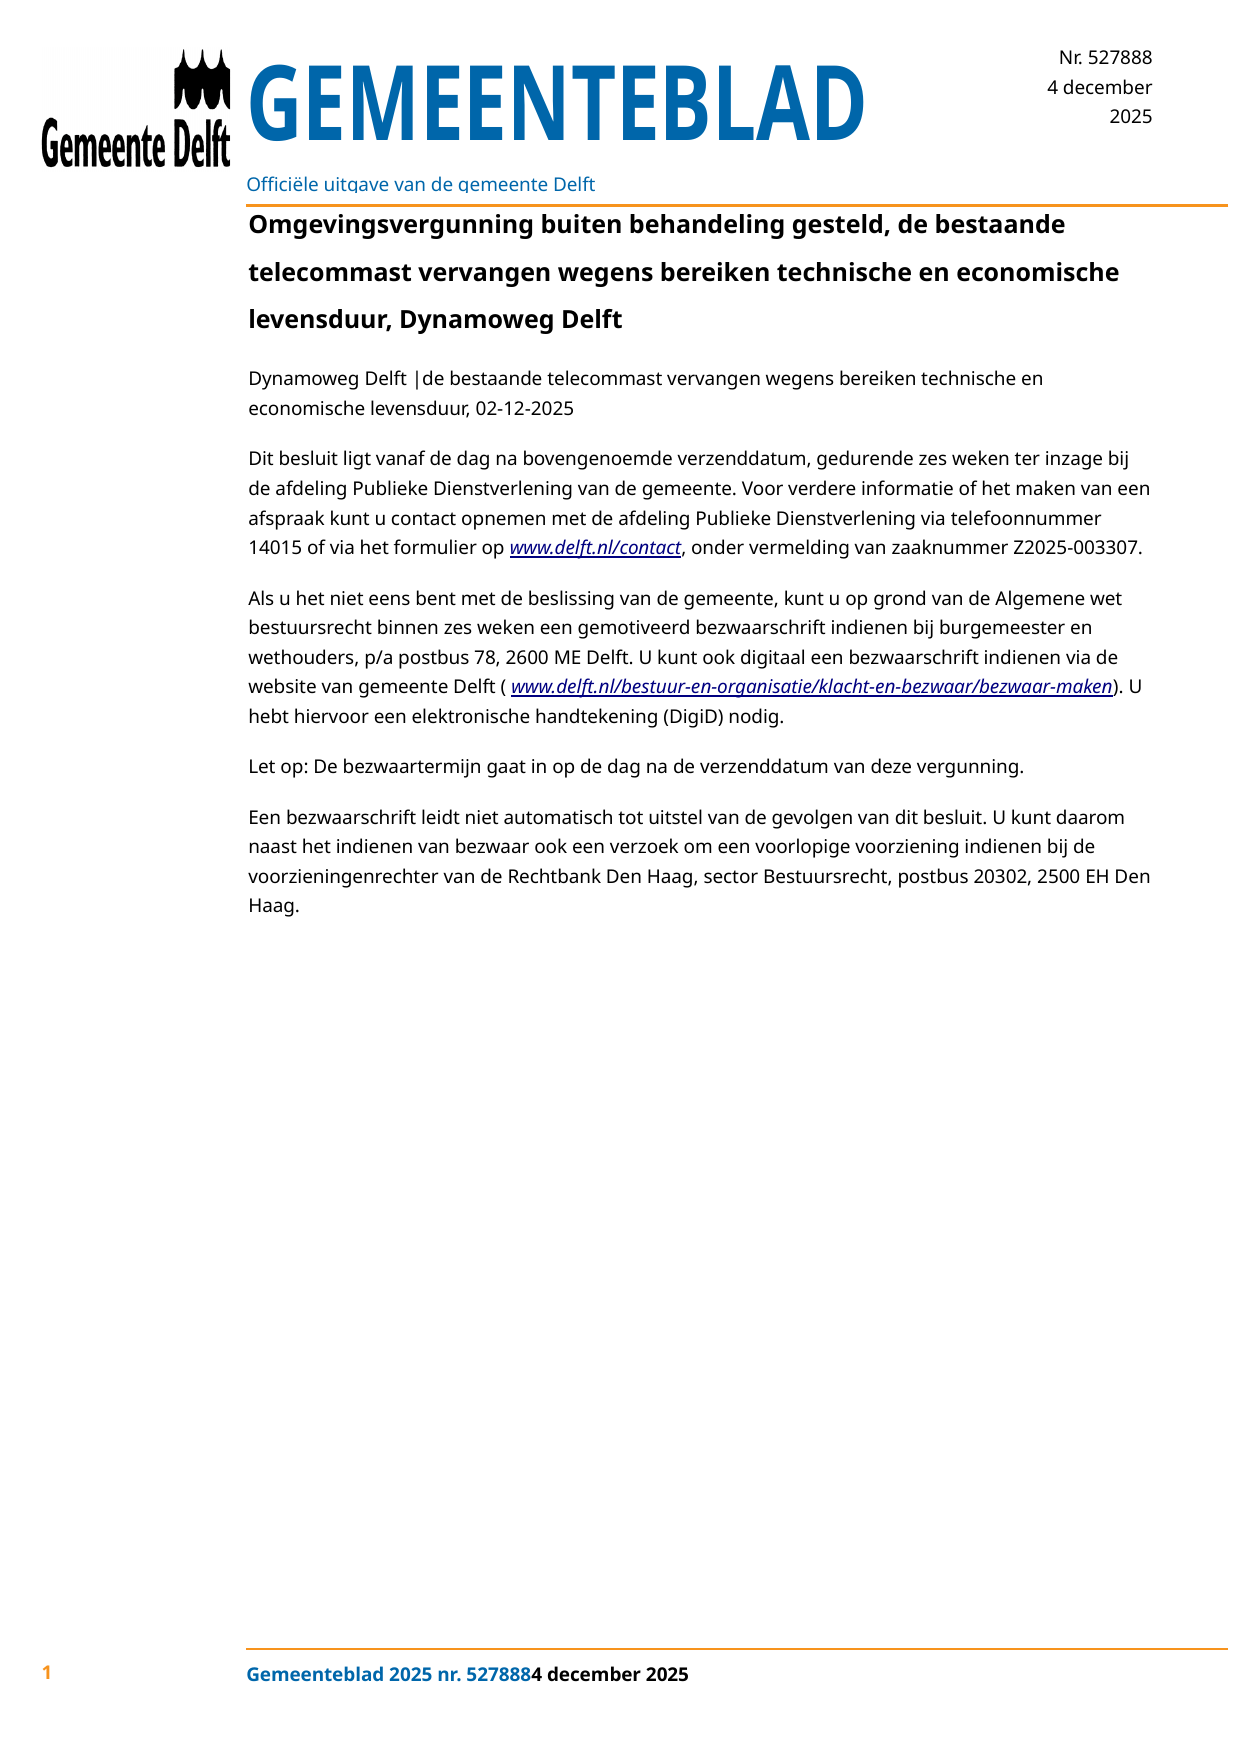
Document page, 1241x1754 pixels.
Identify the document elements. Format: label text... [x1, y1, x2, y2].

text Omgevingsvergunning buiten behandeling gesteld, de bestaande telecommast vervangen wegens bereiken technische en economische levensduur, Dynamoweg Delft [248, 207, 1152, 336]
text Een bezwaarschrift leidt niet automatisch tot uitstel van de gevolgen van dit besluit. U kunt daarom naast het indienen van bezwaar ook een verzoek om een voorlopige voorziening indienen bij de voorzieningenrechter van de Rechtbank Den Haag, sector Bestuursrecht, postbus 20302, 2500 EH Den Haag. [248, 804, 1152, 918]
picture [41, 47, 231, 172]
text Dynamoweg Delft |de bestaande telecommast vervangen wegens bereiken technische en economische levensduur, 02-12-2025 [248, 366, 1152, 421]
text Als u het niet eens bent met de beslissing van de gemeente, kunt u op grond van de Algemene wet bestuursrecht binnen zes weken een gemotiveerd bezwaarschrift indienen bij burgemeester en wethouders, p/a postbus 78, 2600 ME Delft. U kunt ook digitaal een bezwaarschrift indienen via de website van gemeente Delft ( www.delft.nl/bestuur-en-organisatie/klacht-en-bezwaar/bezwaar-maken). U hebt hiervoor een elektronische handtekening (DigiD) nodig. [248, 585, 1152, 729]
text Dit besluit ligt vanaf de dag na bovengenoemde verzenddatum, gedurende zes weken ter inzage bij de afdeling Publieke Dienstverlening van de gemeente. Voor verdere informatie of het maken van een afspraak kunt u contact opnemen met de afdeling Publieke Dienstverlening via telefoonnummer 14015 of via het formulier op www.delft.nl/contact, onder vermelding van zaaknummer Z2025-003307. [248, 446, 1152, 560]
text Let op: De bezwaartermijn gaat in op de dag na de verzenddatum van deze vergunning. [248, 753, 1152, 779]
